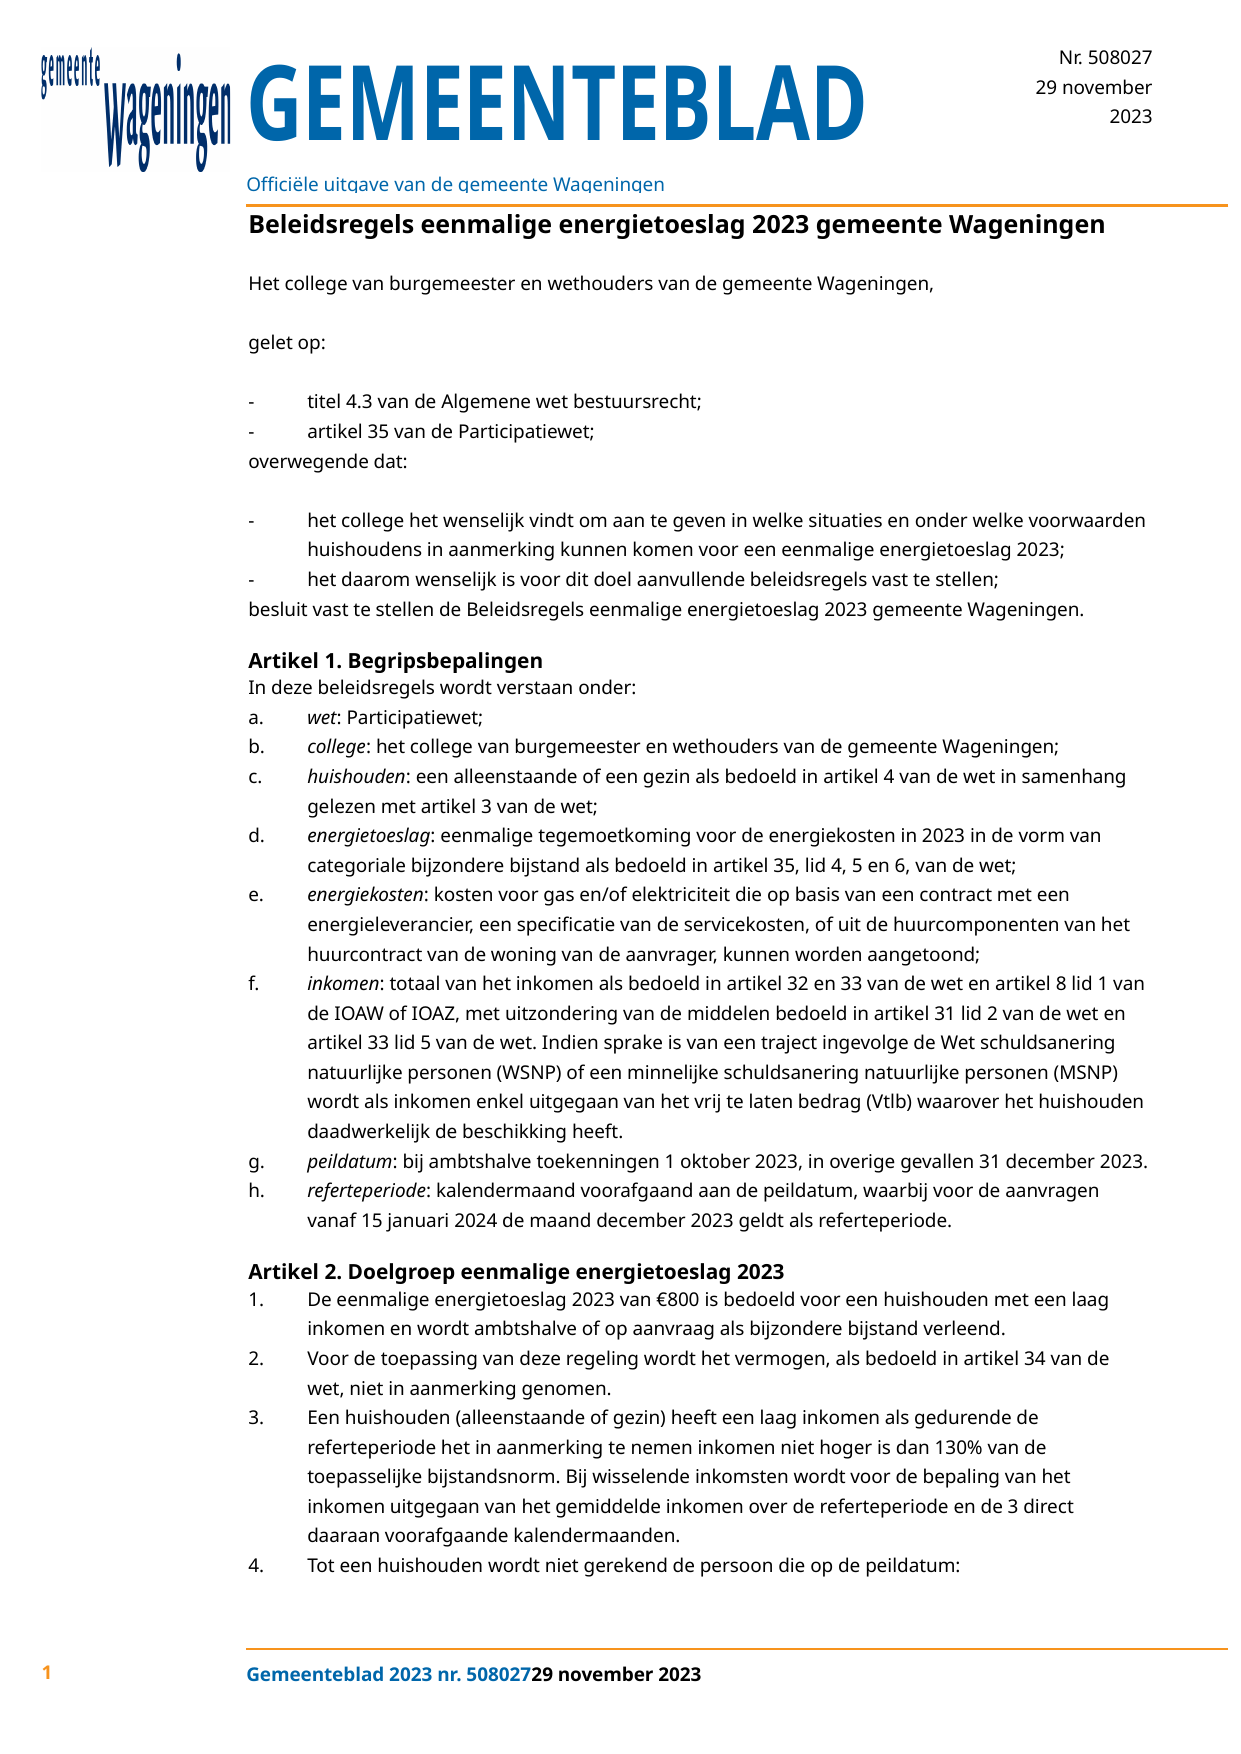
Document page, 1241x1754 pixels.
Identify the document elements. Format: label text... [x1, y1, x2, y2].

text besluit vast te stellen de Beleidsregels eenmalige energietoeslag 2023 gemeente Wageningen. [248, 596, 1152, 621]
list De eenmalige energietoeslag 2023 van €800 is bedoeld voor een huishouden met een laag inkomen en wordt ambtshalve of op aanvraag als bijzondere bijstand verleend. [248, 1286, 1152, 1341]
list Tot een huishouden wordt niet gerekend de persoon die op de peildatum: [248, 1552, 1152, 1578]
text Artikel 1. Begripsbepalingen [248, 646, 1152, 674]
picture [41, 47, 231, 172]
list college: het college van burgemeester en wethouders van de gemeente Wageningen; [248, 734, 1152, 759]
list referteperiode: kalendermaand voorafgaand aan de peildatum, waarbij voor de aanvragen vanaf 15 januari 2024 de maand december 2023 geldt als referteperiode. [248, 1177, 1152, 1233]
text overwegende dat: [248, 448, 1152, 473]
list inkomen: totaal van het inkomen als bedoeld in artikel 32 en 33 van de wet en artikel 8 lid 1 van de IOAW of IOAZ, met uitzondering van de middelen bedoeld in artikel 31 lid 2 van de wet en artikel 33 lid 5 van de wet. Indien sprake is van een traject ingevolge de Wet schuldsanering natuurlijke personen (WSNP) of een minnelijke schuldsanering natuurlijke personen (MSNP) wordt als inkomen enkel uitgegaan van het vrij te laten bedrag (Vtlb) waarover het huishouden daadwerkelijk de beschikking heeft. [248, 970, 1152, 1144]
list Een huishouden (alleenstaande of gezin) heeft een laag inkomen als gedurende de referteperiode het in aanmerking te nemen inkomen niet hoger is dan 130% van de toepasselijke bijstandsnorm. Bij wisselende inkomsten wordt voor de bepaling van het inkomen uitgegaan van het gemiddelde inkomen over de referteperiode en de 3 direct daaraan voorafgaande kalendermaanden. [248, 1404, 1152, 1548]
text Beleidsregels eenmalige energietoeslag 2023 gemeente Wageningen [248, 207, 1152, 241]
list het daarom wenselijk is voor dit doel aanvullende beleidsregels vast te stellen; [248, 566, 1152, 592]
list energiekosten: kosten voor gas en/of elektriciteit die op basis van een contract met een energieleverancier, een specificatie van de servicekosten, of uit de huurcomponenten van het huurcontract van de woning van de aanvrager, kunnen worden aangetoond; [248, 882, 1152, 967]
text gelet op: [248, 329, 1152, 355]
list huishouden: een alleenstaande of een gezin als bedoeld in artikel 4 van de wet in samenhang gelezen met artikel 3 van de wet; [248, 763, 1152, 819]
list het college het wenselijk vindt om aan te geven in welke situaties en onder welke voorwaarden huishoudens in aanmerking kunnen komen voor een eenmalige energietoeslag 2023; [248, 507, 1152, 562]
list peildatum: bij ambtshalve toekenningen 1 oktober 2023, in overige gevallen 31 december 2023. [248, 1148, 1152, 1174]
text Het college van burgemeester en wethouders van de gemeente Wageningen, [248, 270, 1152, 296]
text Artikel 2. Doelgroep eenmalige energietoeslag 2023 [248, 1257, 1152, 1286]
list artikel 35 van de Participatiewet; [248, 418, 1152, 444]
list Voor de toepassing van deze regeling wordt het vermogen, als bedoeld in artikel 34 van de wet, niet in aanmerking genomen. [248, 1345, 1152, 1400]
text In deze beleidsregels wordt verstaan onder: [248, 674, 1152, 700]
list wet: Participatiewet; [248, 704, 1152, 730]
list energietoeslag: eenmalige tegemoetkoming voor de energiekosten in 2023 in de vorm van categoriale bijzondere bijstand als bedoeld in artikel 35, lid 4, 5 en 6, van de wet; [248, 822, 1152, 878]
list titel 4.3 van de Algemene wet bestuursrecht; [248, 389, 1152, 414]
